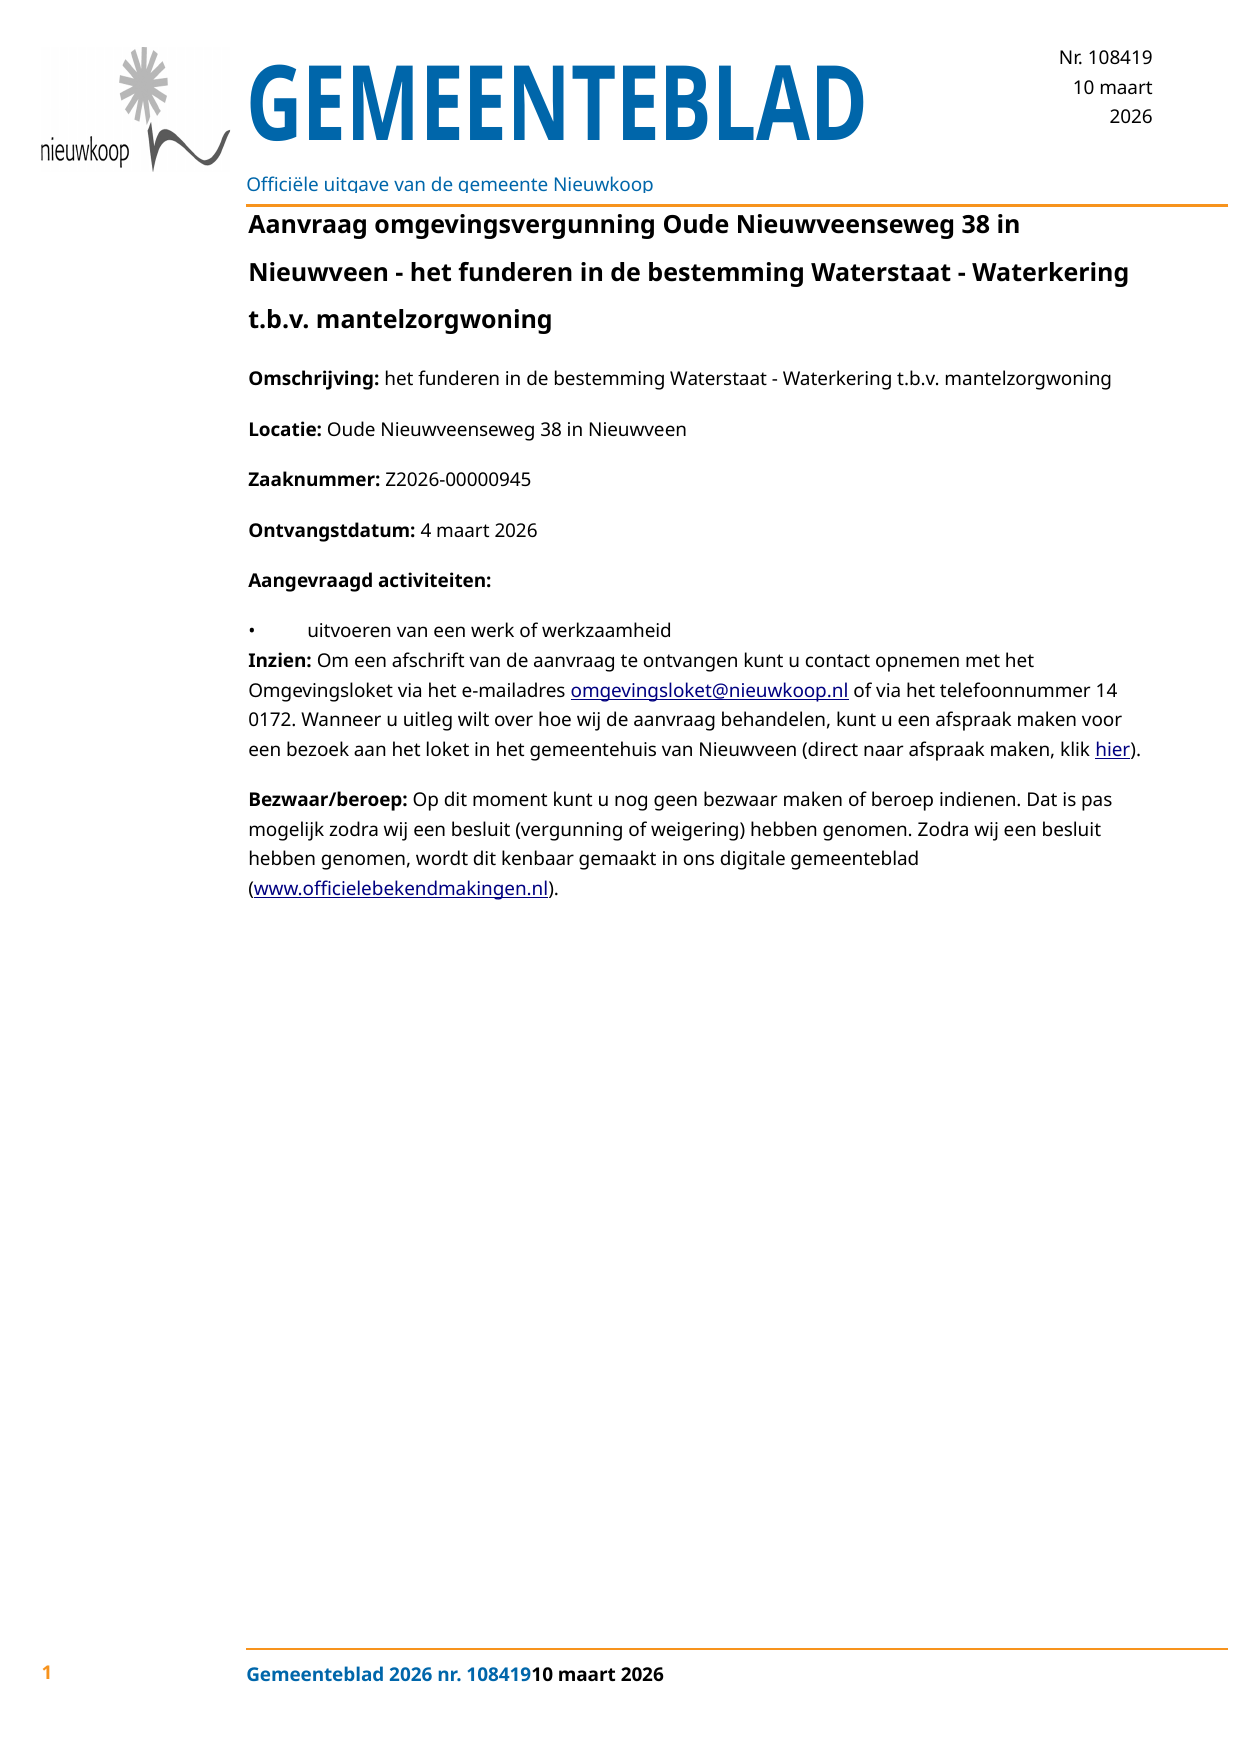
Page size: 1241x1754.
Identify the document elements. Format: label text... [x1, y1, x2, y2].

picture [41, 47, 231, 172]
text Bezwaar/beroep: Op dit moment kunt u nog geen bezwaar maken of beroep indienen. Dat is pas mogelijk zodra wij een besluit (vergunning of weigering) hebben genomen. Zodra wij een besluit hebben genomen, wordt dit kenbaar gemaakt in ons digitale gemeenteblad (www.officielebekendmakingen.nl). [248, 786, 1152, 901]
list uitvoeren van een werk of werkzaamheid [248, 618, 1152, 643]
text Aanvraag omgevingsvergunning Oude Nieuwveenseweg 38 in Nieuwveen - het funderen in de bestemming Waterstaat - Waterkering t.b.v. mantelzorgwoning [248, 207, 1152, 336]
text Aangevraagd activiteiten: [248, 567, 1152, 593]
text Zaaknummer: Z2026-00000945 [248, 466, 1152, 492]
text Ontvangstdatum: 4 maart 2026 [248, 517, 1152, 542]
text Omschrijving: het funderen in de bestemming Waterstaat - Waterkering t.b.v. mantelzorgwoning [248, 366, 1152, 391]
text Locatie: Oude Nieuwveenseweg 38 in Nieuwveen [248, 416, 1152, 442]
text Inzien: Om een afschrift van de aanvraag te ontvangen kunt u contact opnemen met het Omgevingsloket via het e-mailadres omgevingsloket@nieuwkoop.nl of via het telefoonnummer 14 0172. Wanneer u uitleg wilt over hoe wij de aanvraag behandelen, kunt u een afspraak maken voor een bezoek aan het loket in het gemeentehuis van Nieuwveen (direct naar afspraak maken, klik hier). [248, 647, 1152, 762]
